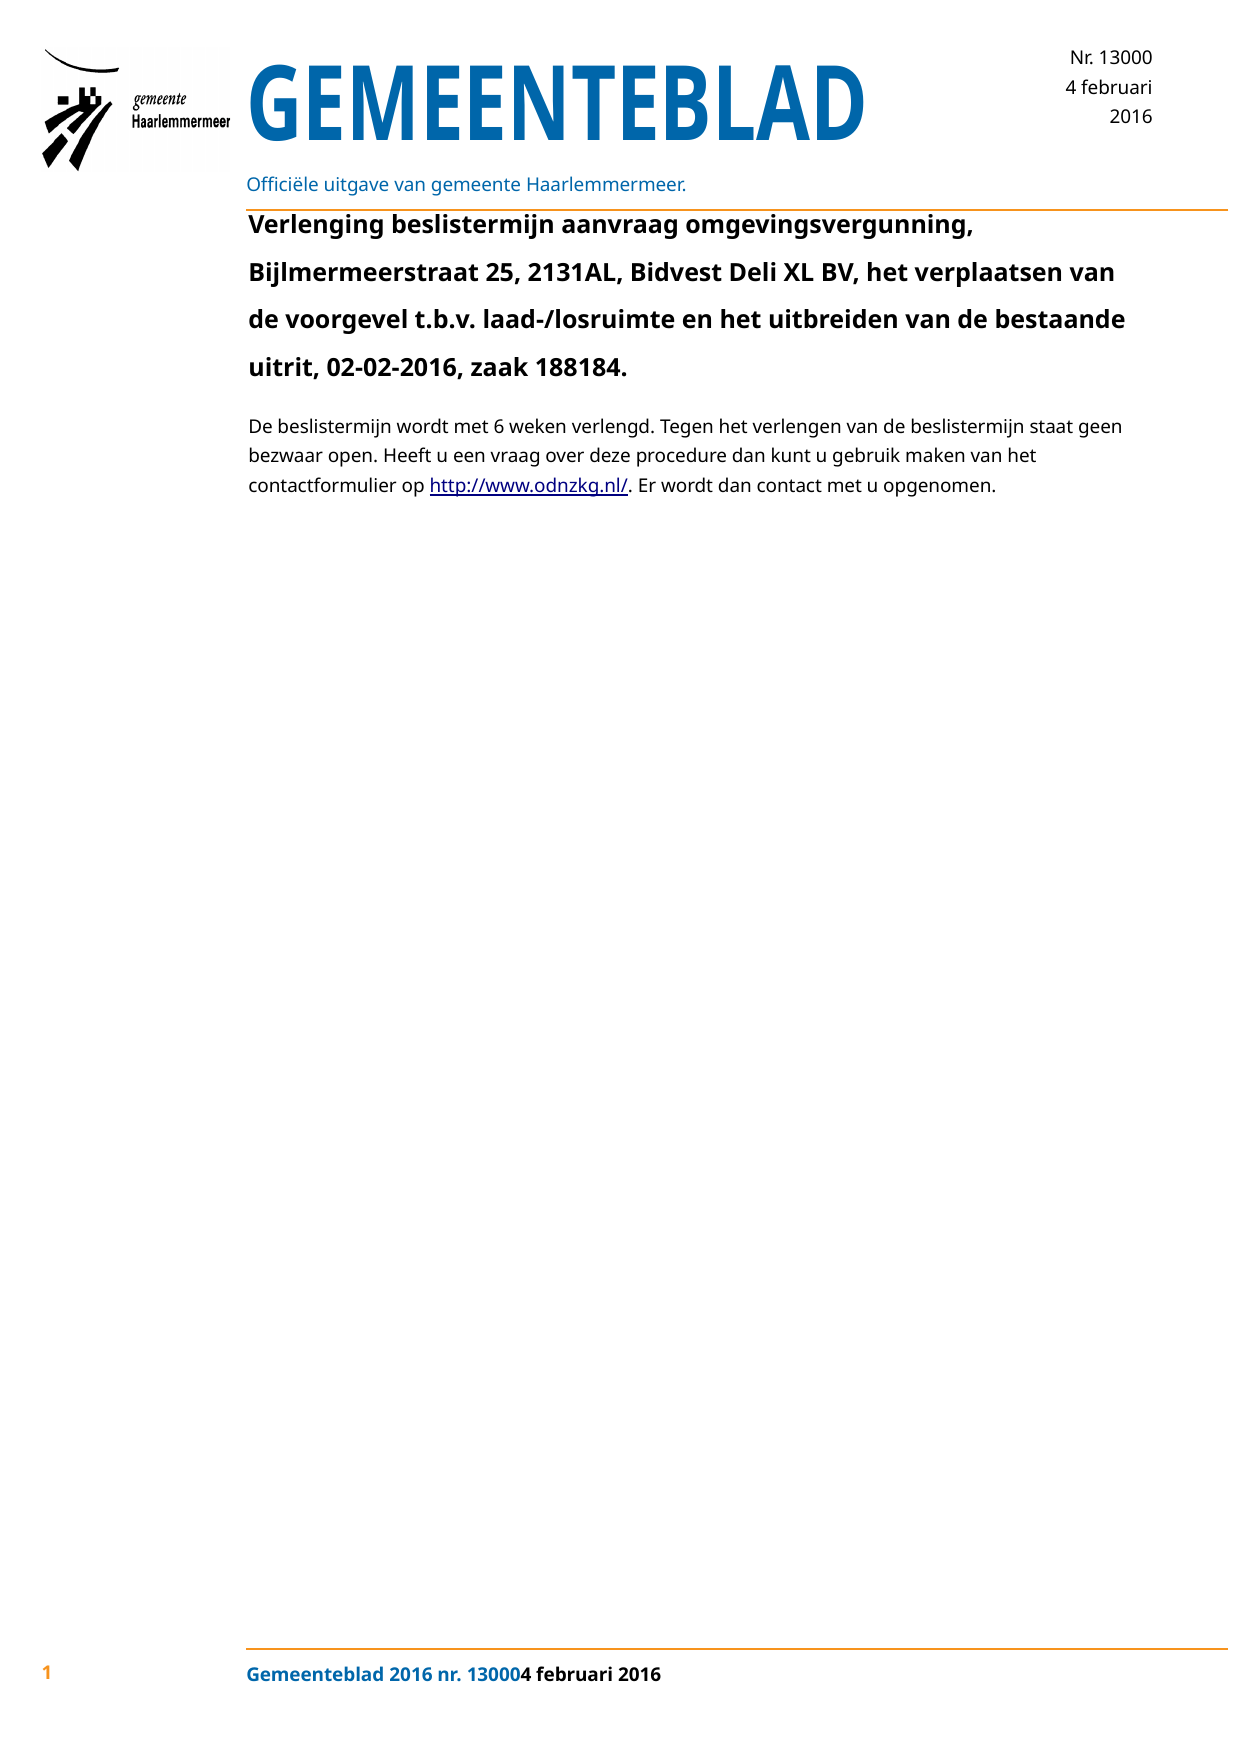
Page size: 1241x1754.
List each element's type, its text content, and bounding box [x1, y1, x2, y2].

text Verlenging beslistermijn aanvraag omgevingsvergunning, Bijlmermeerstraat 25, 2131AL, Bidvest Deli XL BV, het verplaatsen van de voorgevel t.b.v. laad-/losruimte en het uitbreiden van de bestaande uitrit, 02-02-2016, zaak 188184. [248, 211, 1152, 384]
picture [41, 47, 231, 172]
text De beslistermijn wordt met 6 weken verlengd. Tegen het verlengen van de beslistermijn staat geen bezwaar open. Heeft u een vraag over deze procedure dan kunt u gebruik maken van het contactformulier op http://www.odnzkg.nl/. Er wordt dan contact met u opgenomen. [248, 413, 1152, 498]
